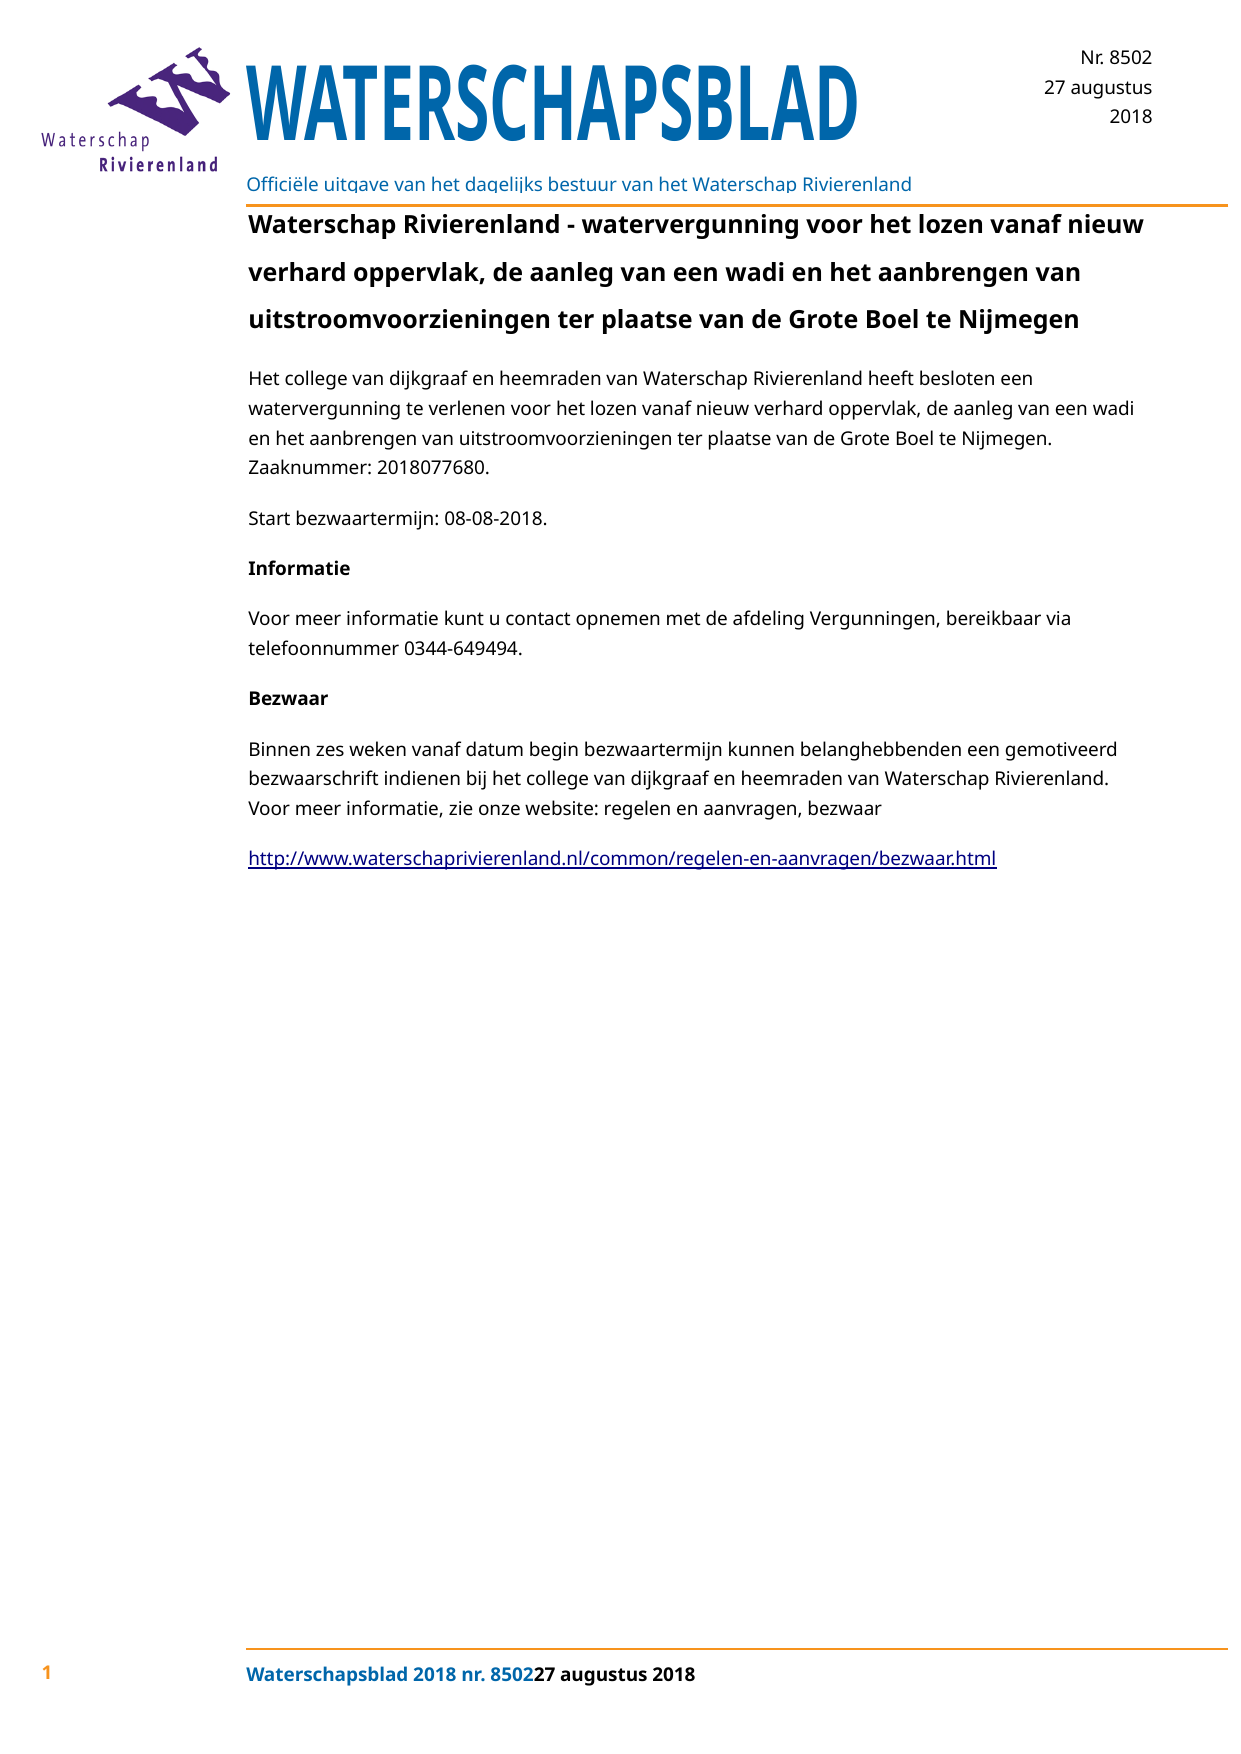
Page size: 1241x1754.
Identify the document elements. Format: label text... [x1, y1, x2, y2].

text http://www.waterschaprivierenland.nl/common/regelen-en-aanvragen/bezwaar.html [248, 846, 1152, 871]
text Informatie [248, 555, 1152, 581]
text Het college van dijkgraaf en heemraden van Waterschap Rivierenland heeft besloten een watervergunning te verlenen voor het lozen vanaf nieuw verhard oppervlak, de aanleg van een wadi en het aanbrengen van uitstroomvoorzieningen ter plaatse van de Grote Boel te Nijmegen. Zaaknummer: 2018077680. [248, 366, 1152, 480]
text Binnen zes weken vanaf datum begin bezwaartermijn kunnen belanghebbenden een gemotiveerd bezwaarschrift indienen bij het college van dijkgraaf en heemraden van Waterschap Rivierenland. Voor meer informatie, zie onze website: regelen en aanvragen, bezwaar [248, 736, 1152, 821]
text Start bezwaartermijn: 08-08-2018. [248, 505, 1152, 530]
text Voor meer informatie kunt u contact opnemen met de afdeling Vergunningen, bereikbaar via telefoonnummer 0344-649494. [248, 606, 1152, 661]
picture [41, 47, 231, 172]
text Bezwaar [248, 686, 1152, 711]
text Waterschap Rivierenland - watervergunning voor het lozen vanaf nieuw verhard oppervlak, de aanleg van een wadi en het aanbrengen van uitstroomvoorzieningen ter plaatse van de Grote Boel te Nijmegen [248, 207, 1152, 336]
